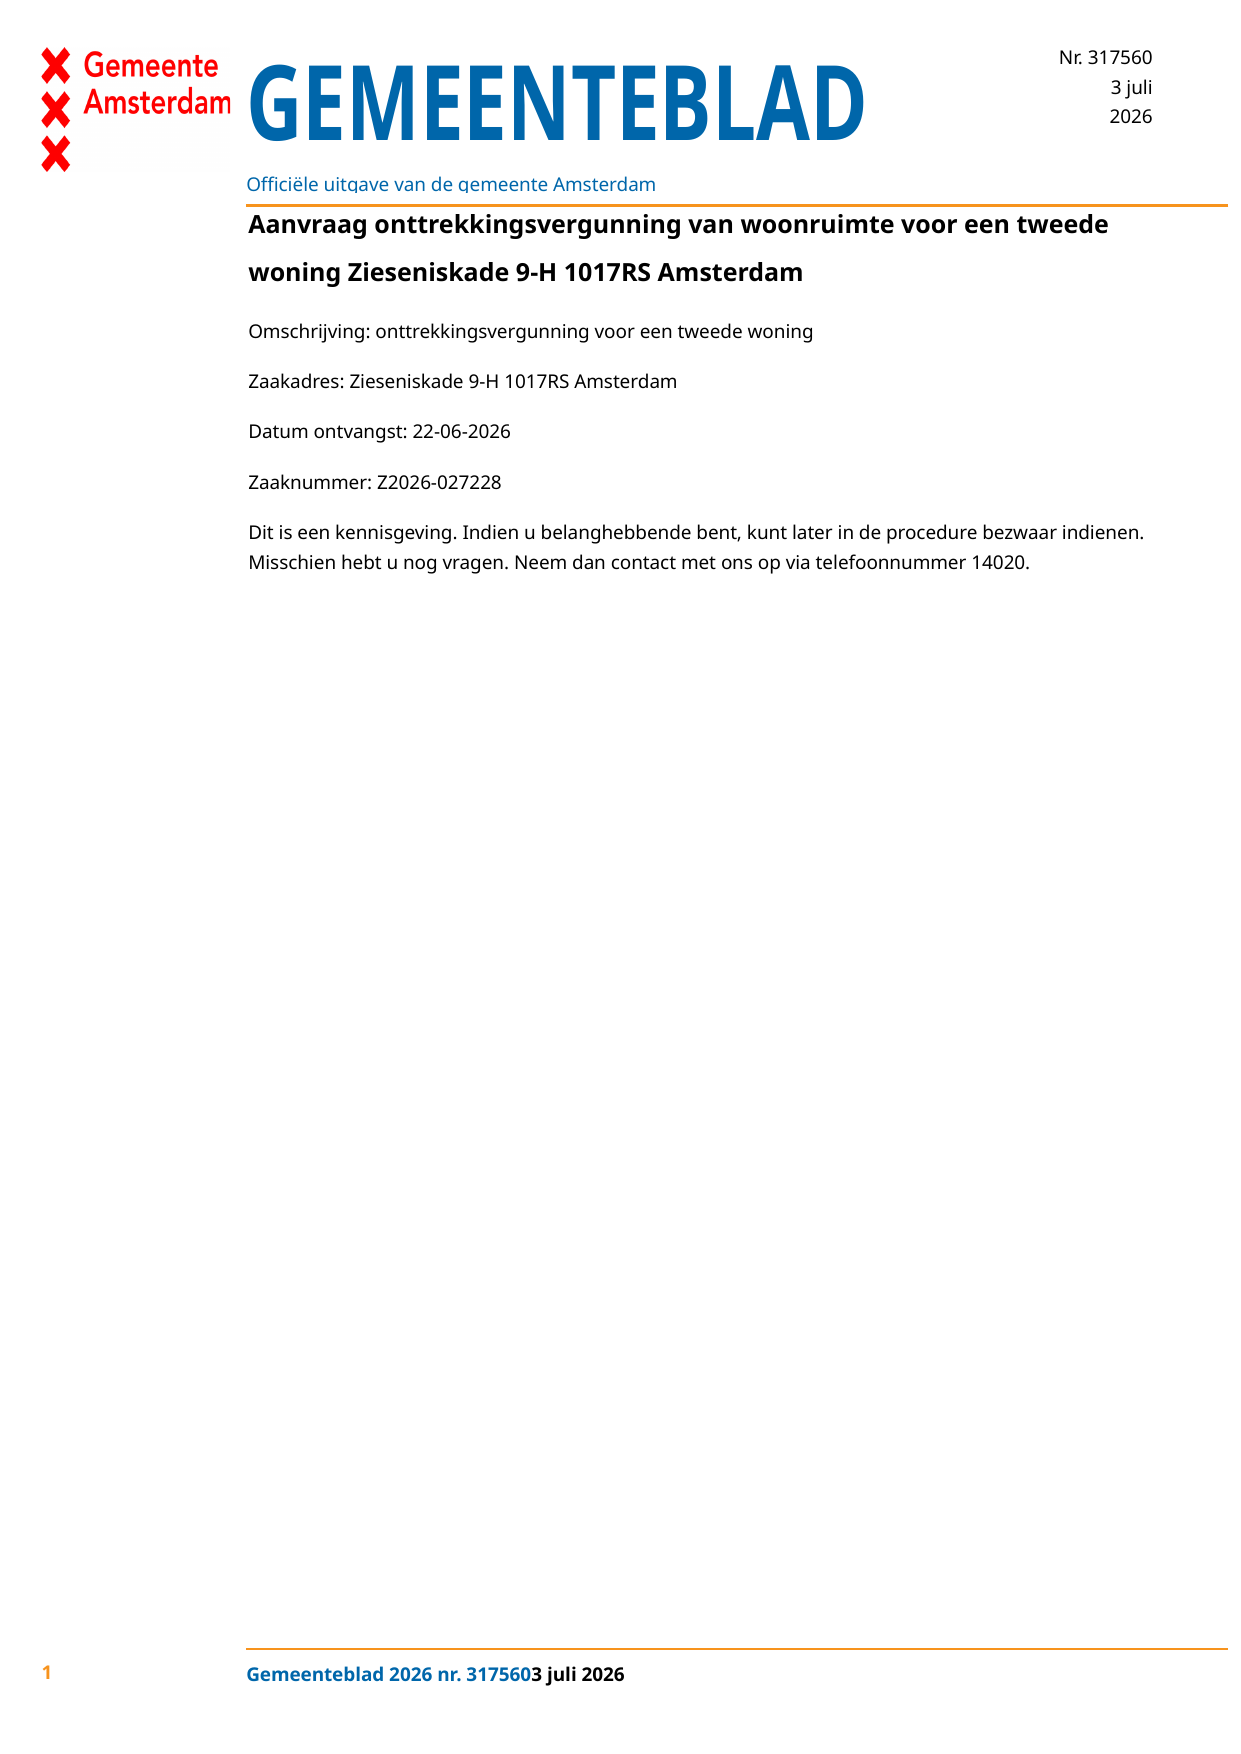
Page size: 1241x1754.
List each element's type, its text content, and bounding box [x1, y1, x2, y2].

text Datum ontvangst: 22-06-2026 [248, 419, 1152, 444]
text Omschrijving: onttrekkingsvergunning voor een tweede woning [248, 318, 1152, 344]
text Zaaknummer: Z2026-027228 [248, 469, 1152, 495]
text Dit is een kennisgeving. Indien u belanghebbende bent, kunt later in de procedure bezwaar indienen. Misschien hebt u nog vragen. Neem dan contact met ons op via telefoonnummer 14020. [248, 519, 1152, 575]
text Aanvraag onttrekkingsvergunning van woonruimte voor een tweede woning Zieseniskade 9-H 1017RS Amsterdam [248, 207, 1152, 288]
text Zaakadres: Zieseniskade 9-H 1017RS Amsterdam [248, 368, 1152, 394]
picture [41, 47, 231, 172]
